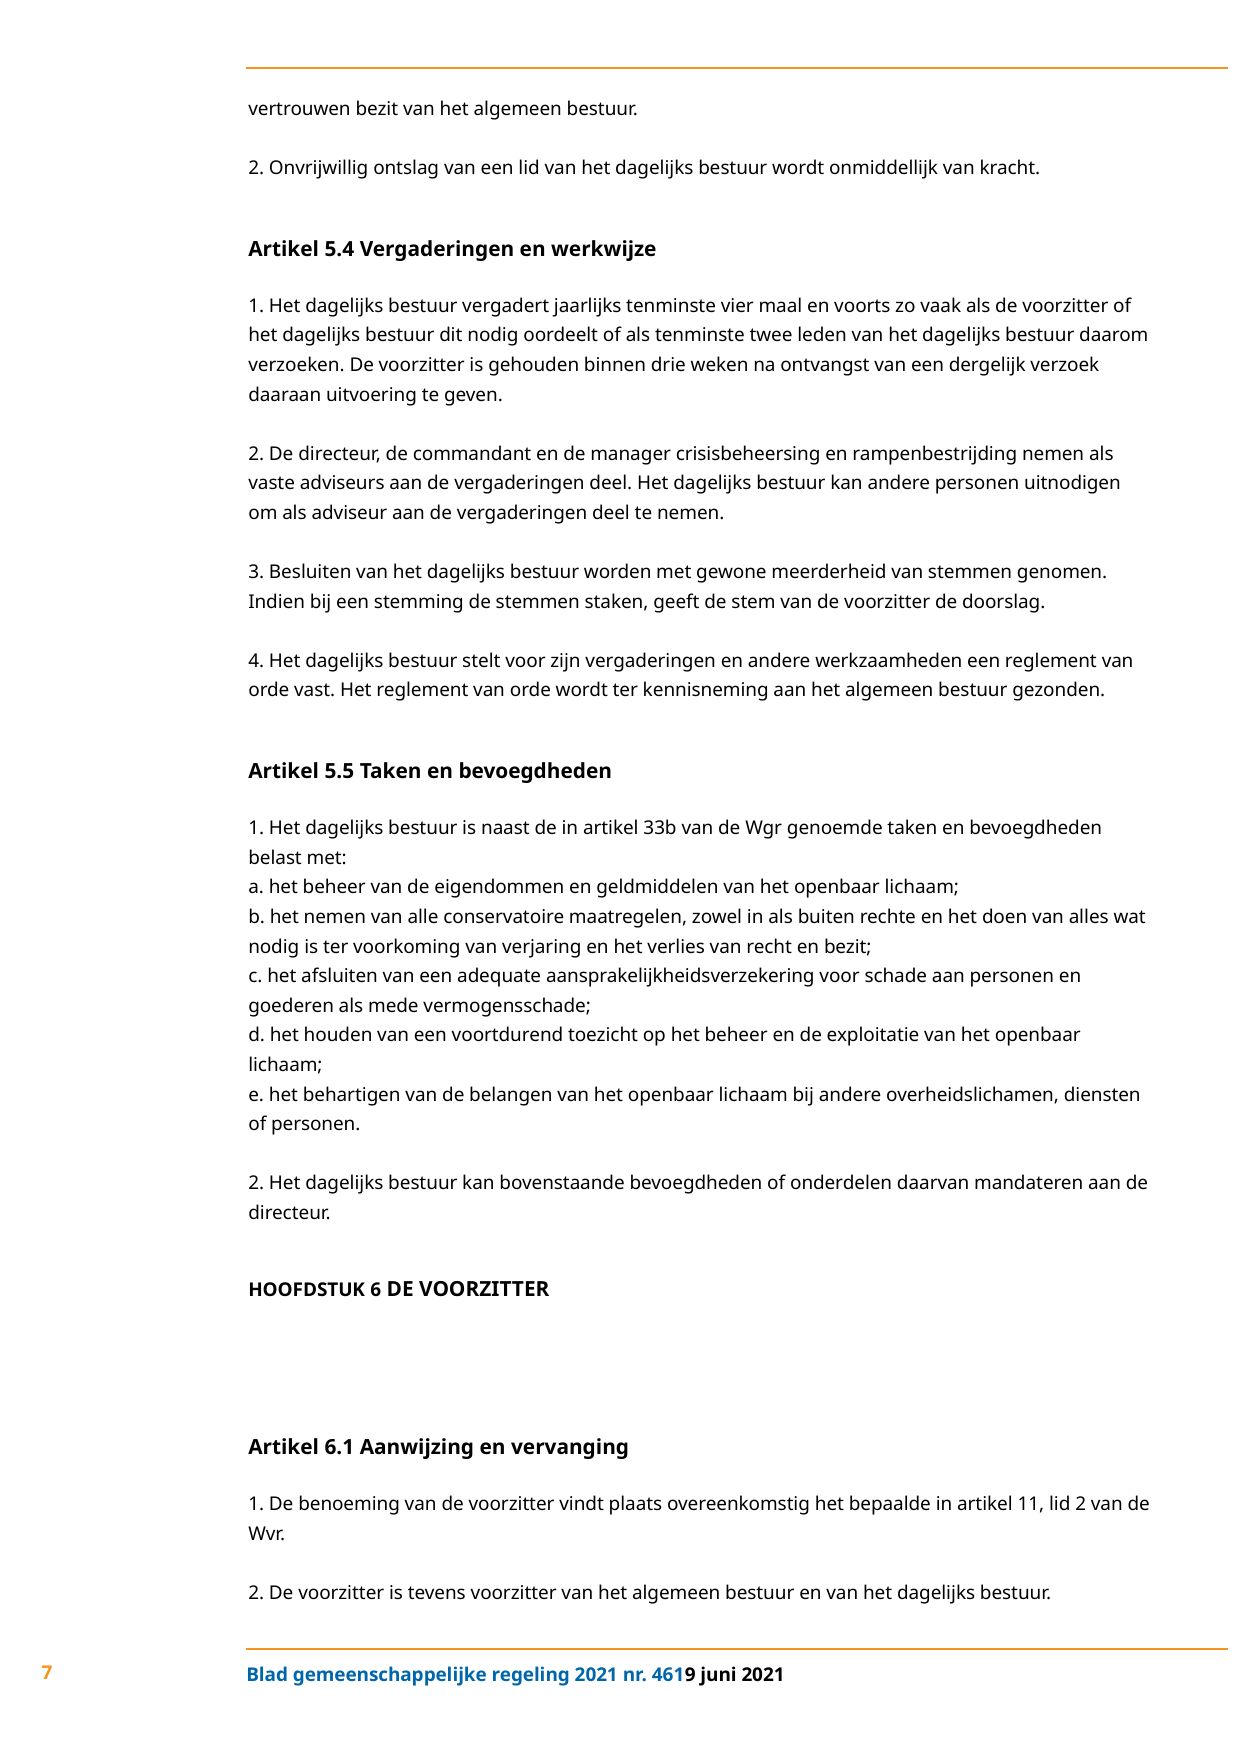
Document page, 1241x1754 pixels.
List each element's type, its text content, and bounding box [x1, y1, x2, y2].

text Artikel 5.5 Taken en bevoegdheden [248, 757, 1152, 785]
text 1. Het dagelijks bestuur is naast de in artikel 33b van de Wgr genoemde taken en bevoegdheden belast met: [248, 814, 1152, 870]
text 4. Het dagelijks bestuur stelt voor zijn vergaderingen en andere werkzaamheden een reglement van orde vast. Het reglement van orde wordt ter kennisneming aan het algemeen bestuur gezonden. [248, 647, 1152, 702]
text b. het nemen van alle conservatoire maatregelen, zowel in als buiten rechte en het doen van alles wat nodig is ter voorkoming van verjaring en het verlies van recht en bezit; [248, 903, 1152, 959]
text 1. Het dagelijks bestuur vergadert jaarlijks tenminste vier maal en voorts zo vaak als de voorzitter of het dagelijks bestuur dit nodig oordeelt of als tenminste twee leden van het dagelijks bestuur daarom verzoeken. De voorzitter is gehouden binnen drie weken na ontvangst van een dergelijk verzoek daaraan uitvoering te geven. [248, 292, 1152, 406]
text a. het beheer van de eigendommen en geldmiddelen van het openbaar lichaam; [248, 874, 1152, 899]
text 3. Besluiten van het dagelijks bestuur worden met gewone meerderheid van stemmen genomen. Indien bij een stemming de stemmen staken, geeft de stem van de voorzitter de doorslag. [248, 558, 1152, 613]
text Artikel 5.4 Vergaderingen en werkwijze [248, 234, 1152, 262]
text e. het behartigen van de belangen van het openbaar lichaam bij andere overheidslichamen, diensten of personen. [248, 1081, 1152, 1136]
picture [41, 47, 231, 172]
text c. het afsluiten van een adequate aansprakelijkheidsverzekering voor schade aan personen en goederen als mede vermogensschade; [248, 962, 1152, 1018]
text 2. De directeur, de commandant en de manager crisisbeheersing en rampenbestrijding nemen als vaste adviseurs aan de vergaderingen deel. Het dagelijks bestuur kan andere personen uitnodigen om als adviseur aan de vergaderingen deel te nemen. [248, 440, 1152, 525]
text 1. De benoeming van de voorzitter vindt plaats overeenkomstig het bepaalde in artikel 11, lid 2 van de Wvr. [248, 1490, 1152, 1545]
text d. het houden van een voortdurend toezicht op het beheer en de exploitatie van het openbaar lichaam; [248, 1022, 1152, 1077]
text 2. Onvrijwillig ontslag van een lid van het dagelijks bestuur wordt onmiddellijk van kracht. [248, 154, 1152, 180]
text HOOFDSTUK 6 DE VOORZITTER [248, 1274, 1152, 1303]
text 2. Het dagelijks bestuur kan bovenstaande bevoegdheden of onderdelen daarvan mandateren aan de directeur. [248, 1169, 1152, 1225]
text Artikel 6.1 Aanwijzing en vervanging [248, 1432, 1152, 1461]
text vertrouwen bezit van het algemeen bestuur. [248, 95, 1152, 121]
text 2. De voorzitter is tevens voorzitter van het algemeen bestuur en van het dagelijks bestuur. [248, 1579, 1152, 1604]
